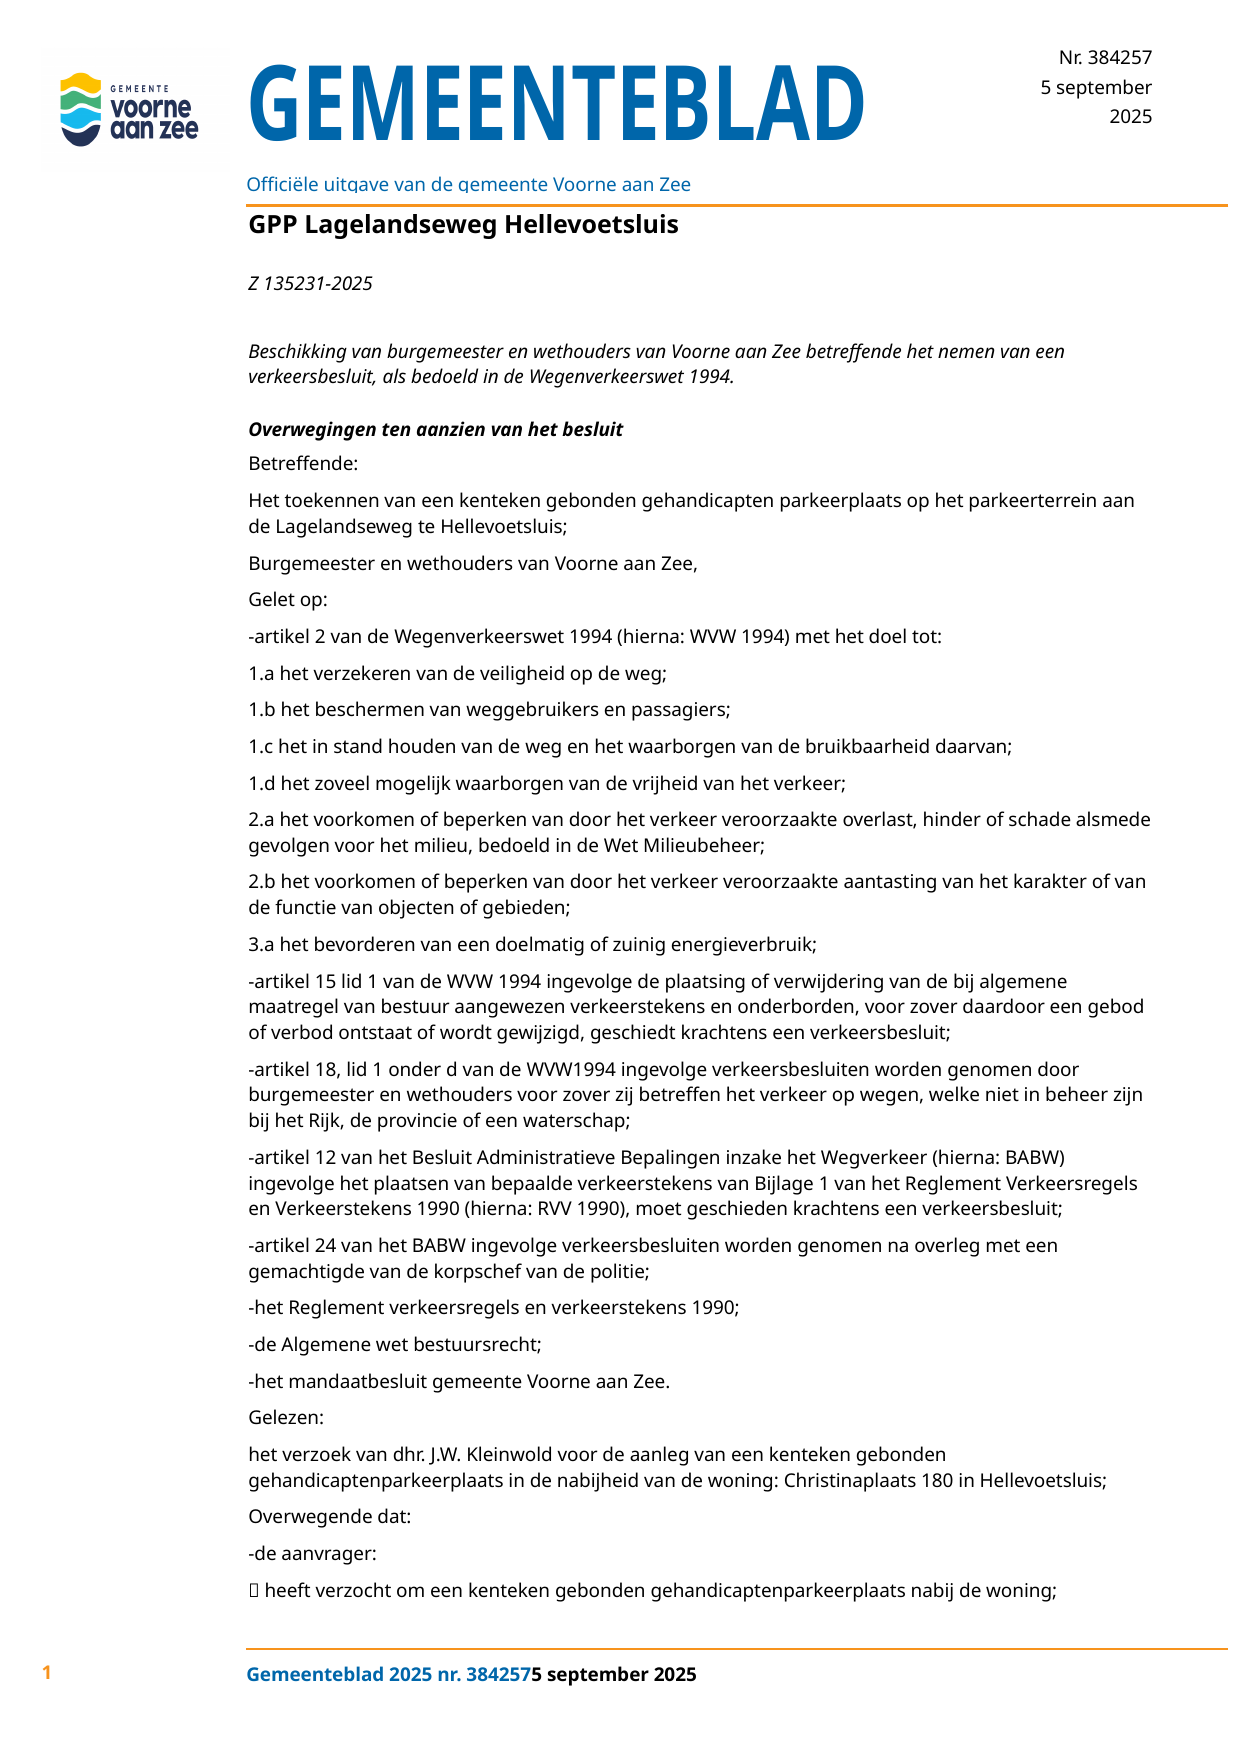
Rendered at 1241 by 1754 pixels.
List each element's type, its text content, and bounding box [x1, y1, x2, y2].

text Overwegende dat: [248, 1504, 1152, 1529]
text 2.a het voorkomen of beperken van door het verkeer veroorzaakte overlast, hinder of schade alsmede gevolgen voor het milieu, bedoeld in de Wet Milieubeheer; [248, 806, 1152, 858]
text -de aanvrager: [248, 1540, 1152, 1566]
text Gelezen: [248, 1404, 1152, 1430]
picture [41, 47, 231, 172]
text -artikel 24 van het BABW ingevolge verkeersbesluiten worden genomen na overleg met een gemachtigde van de korpschef van de politie; [248, 1232, 1152, 1284]
text Overwegingen ten aanzien van het besluit [248, 417, 1152, 442]
text Beschikking van burgemeester en wethouders van Voorne aan Zee betreffende het nemen van een verkeersbesluit, als bedoeld in de Wegenverkeerswet 1994. [248, 338, 1152, 389]
text -de Algemene wet bestuursrecht; [248, 1331, 1152, 1357]
text -het Reglement verkeersregels en verkeerstekens 1990; [248, 1294, 1152, 1320]
text het verzoek van dhr. J.W. Kleinwold voor de aanleg van een kenteken gebonden gehandicaptenparkeerplaats in de nabijheid van de woning: Christinaplaats 180 in Hellevoetsluis; [248, 1441, 1152, 1493]
text 2.b het voorkomen of beperken van door het verkeer veroorzaakte aantasting van het karakter of van de functie van objecten of gebieden; [248, 869, 1152, 920]
text -het mandaatbesluit gemeente Voorne aan Zee. [248, 1368, 1152, 1394]
text -artikel 12 van het Besluit Administratieve Bepalingen inzake het Wegverkeer (hierna: BABW) ingevolge het plaatsen van bepaalde verkeerstekens van Bijlage 1 van het Reglement Verkeersregels en Verkeerstekens 1990 (hierna: RVV 1990), moet geschieden krachtens een verkeersbesluit; [248, 1144, 1152, 1221]
text -artikel 18, lid 1 onder d van de WVW1994 ingevolge verkeersbesluiten worden genomen door burgemeester en wethouders voor zover zij betreffen het verkeer op wegen, welke niet in beheer zijn bij het Rijk, de provincie of een waterschap; [248, 1056, 1152, 1133]
text GPP Lagelandseweg Hellevoetsluis [248, 207, 1152, 241]
text -artikel 15 lid 1 van de WVW 1994 ingevolge de plaatsing of verwijdering van de bij algemene maatregel van bestuur aangewezen verkeerstekens en onderborden, voor zover daardoor een gebod of verbod ontstaat of wordt gewijzigd, geschiedt krachtens een verkeersbesluit; [248, 968, 1152, 1045]
text 1.d het zoveel mogelijk waarborgen van de vrijheid van het verkeer; [248, 770, 1152, 795]
text Gelet op: [248, 586, 1152, 612]
text 1.b het beschermen van weggebruikers en passagiers; [248, 696, 1152, 722]
text Z 135231-2025 [248, 270, 1152, 296]
text  heeft verzocht om een kenteken gebonden gehandicaptenparkeerplaats nabij de woning; [248, 1577, 1152, 1603]
text 3.a het bevorderen van een doelmatig of zuinig energieverbruik; [248, 931, 1152, 957]
text Burgemeester en wethouders van Voorne aan Zee, [248, 550, 1152, 575]
text 1.c het in stand houden van de weg en het waarborgen van de bruikbaarheid daarvan; [248, 733, 1152, 759]
text Het toekennen van een kenteken gebonden gehandicapten parkeerplaats op het parkeerterrein aan de Lagelandseweg te Hellevoetsluis; [248, 487, 1152, 539]
text Betreffende: [248, 451, 1152, 476]
text 1.a het verzekeren van de veiligheid op de weg; [248, 660, 1152, 685]
text -artikel 2 van de Wegenverkeerswet 1994 (hierna: WVW 1994) met het doel tot: [248, 623, 1152, 649]
